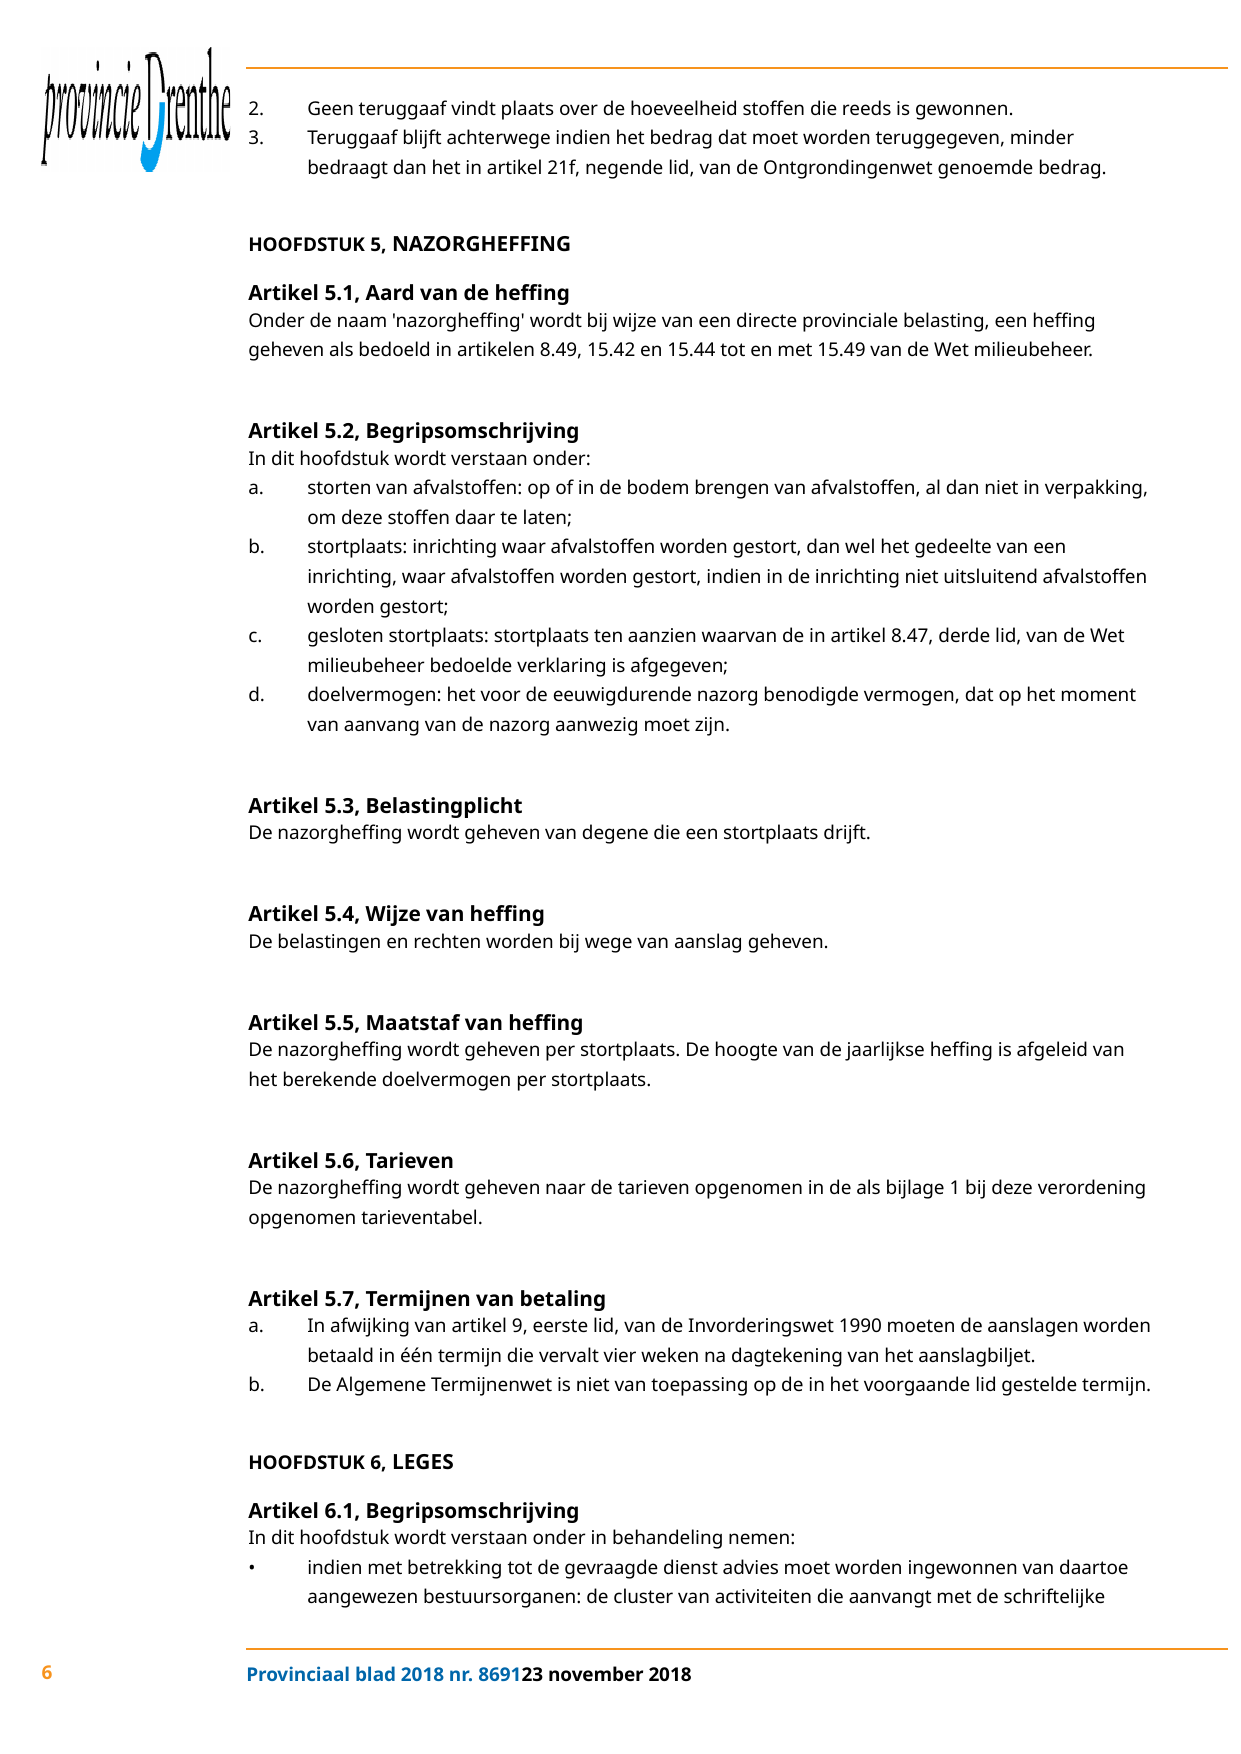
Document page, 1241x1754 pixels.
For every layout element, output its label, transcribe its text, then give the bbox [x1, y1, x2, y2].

text De nazorgheffing wordt geheven per stortplaats. De hoogte van de jaarlijkse heffing is afgeleid van het berekende doelvermogen per stortplaats. [248, 1036, 1152, 1092]
list Teruggaaf blijft achterwege indien het bedrag dat moet worden teruggegeven, minder bedraagt dan het in artikel 21f, negende lid, van de Ontgrondingenwet genoemde bedrag. [248, 124, 1152, 180]
text HOOFDSTUK 5, NAZORGHEFFING [248, 229, 1152, 258]
text Artikel 5.7, Termijnen van betaling [248, 1284, 1152, 1312]
text Artikel 5.4, Wijze van heffing [248, 899, 1152, 928]
text Onder de naam 'nazorgheffing' wordt bij wijze van een directe provinciale belasting, een heffing geheven als bedoeld in artikelen 8.49, 15.42 en 15.44 tot en met 15.49 van de Wet milieubeheer. [248, 307, 1152, 362]
text HOOFDSTUK 6, LEGES [248, 1447, 1152, 1475]
text Artikel 5.5, Maatstaf van heffing [248, 1008, 1152, 1036]
list In afwijking van artikel 9, eerste lid, van de Invorderingswet 1990 moeten de aanslagen worden betaald in één termijn die vervalt vier weken na dagtekening van het aanslagbiljet. [248, 1312, 1152, 1368]
text De belastingen en rechten worden bij wege van aanslag geheven. [248, 928, 1152, 954]
picture [41, 47, 231, 172]
text De nazorgheffing wordt geheven naar de tarieven opgenomen in de als bijlage 1 bij deze verordening opgenomen tarieventabel. [248, 1174, 1152, 1230]
list stortplaats: inrichting waar afvalstoffen worden gestort, dan wel het gedeelte van een inrichting, waar afvalstoffen worden gestort, indien in de inrichting niet uitsluitend afvalstoffen worden gestort; [248, 534, 1152, 618]
list indien met betrekking tot de gevraagde dienst advies moet worden ingewonnen van daartoe aangewezen bestuursorganen: de cluster van activiteiten die aanvangt met de schriftelijke [248, 1554, 1152, 1609]
text Artikel 6.1, Begripsomschrijving [248, 1496, 1152, 1524]
text Artikel 5.2, Begripsomschrijving [248, 416, 1152, 445]
list De Algemene Termijnenwet is niet van toepassing op de in het voorgaande lid gestelde termijn. [248, 1372, 1152, 1397]
text Artikel 5.3, Belastingplicht [248, 791, 1152, 819]
text In dit hoofdstuk wordt verstaan onder in behandeling nemen: [248, 1524, 1152, 1550]
text De nazorgheffing wordt geheven van degene die een stortplaats drijft. [248, 819, 1152, 845]
text Artikel 5.1, Aard van de heffing [248, 278, 1152, 307]
list Geen teruggaaf vindt plaats over de hoeveelheid stoffen die reeds is gewonnen. [248, 95, 1152, 121]
text Artikel 5.6, Tarieven [248, 1146, 1152, 1174]
list gesloten stortplaats: stortplaats ten aanzien waarvan de in artikel 8.47, derde lid, van de Wet milieubeheer bedoelde verklaring is afgegeven; [248, 622, 1152, 678]
text In dit hoofdstuk wordt verstaan onder: [248, 445, 1152, 471]
list doelvermogen: het voor de eeuwigdurende nazorg benodigde vermogen, dat op het moment van aanvang van de nazorg aanwezig moet zijn. [248, 682, 1152, 737]
list storten van afvalstoffen: op of in de bodem brengen van afvalstoffen, al dan niet in verpakking, om deze stoffen daar te laten; [248, 474, 1152, 530]
